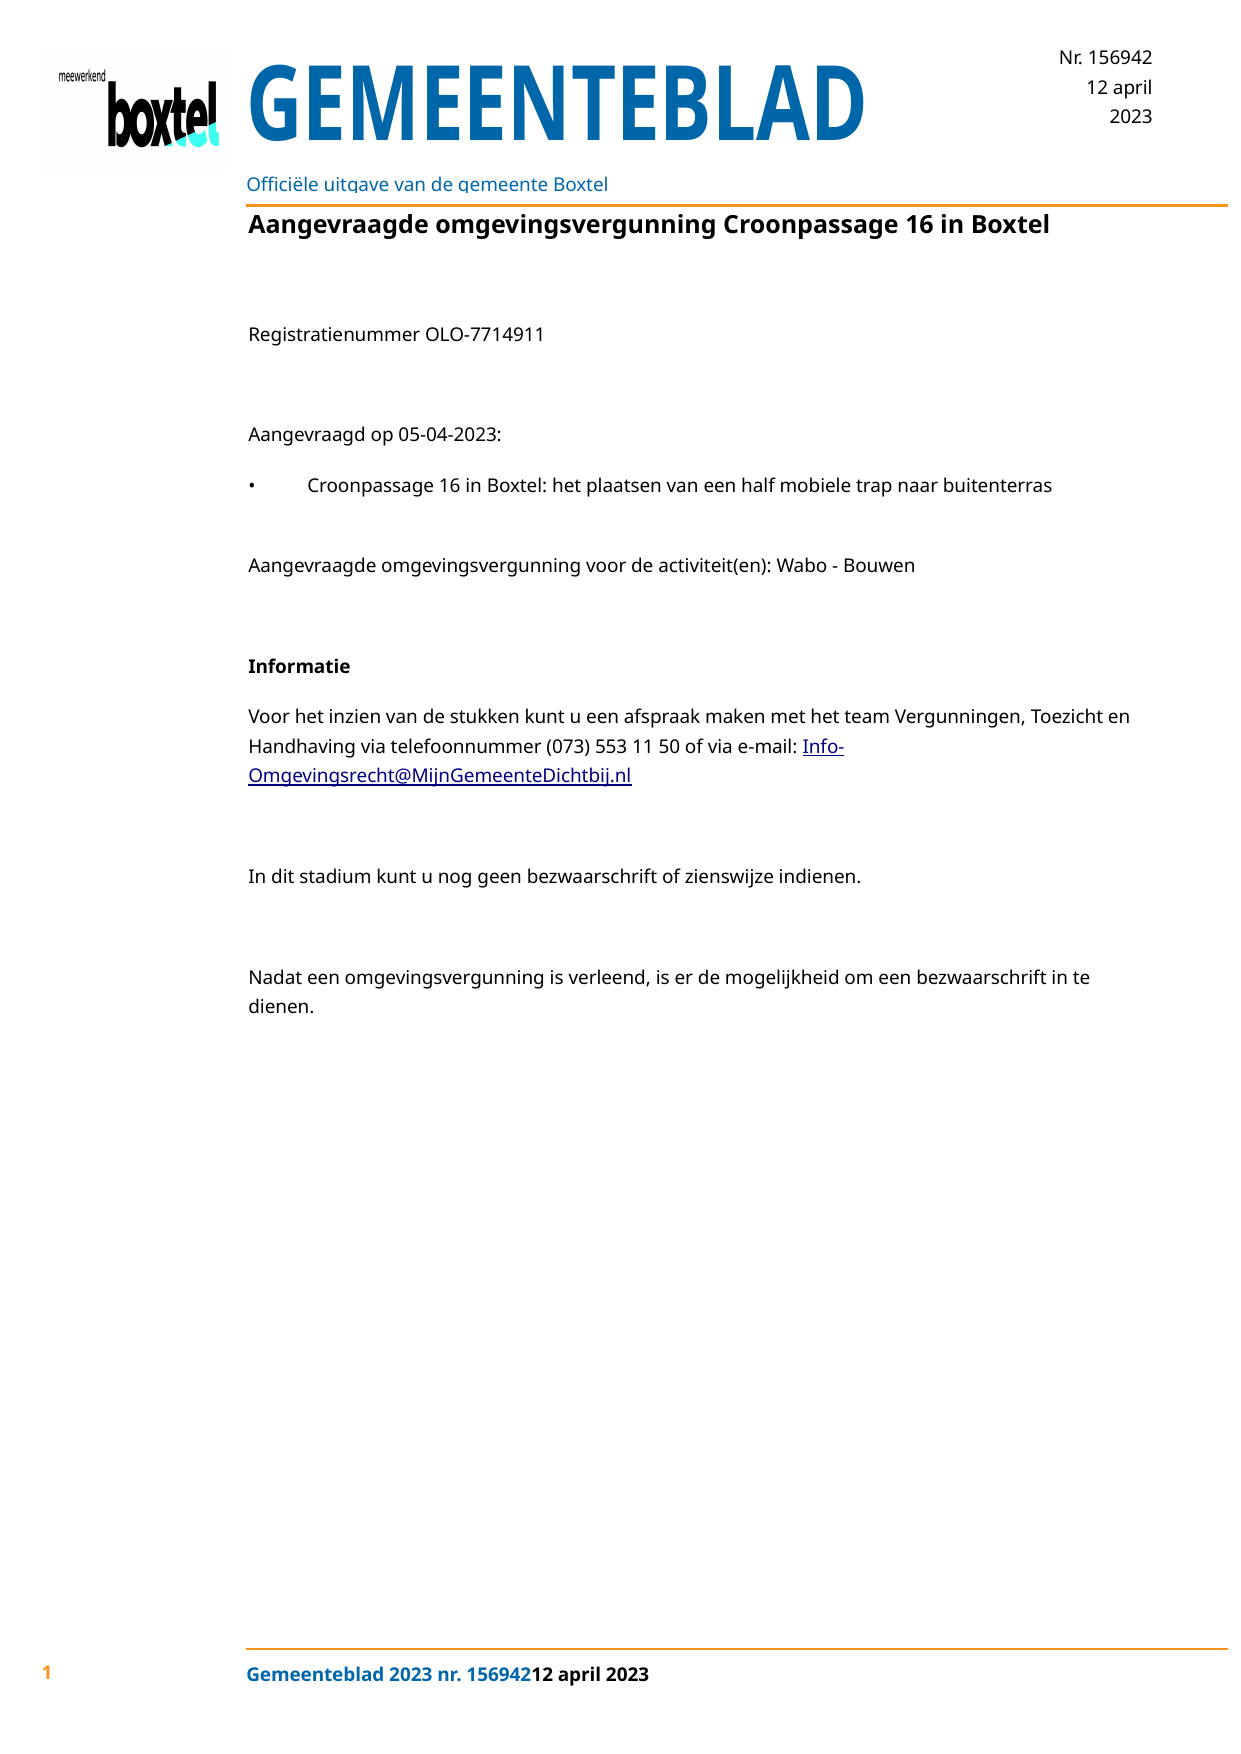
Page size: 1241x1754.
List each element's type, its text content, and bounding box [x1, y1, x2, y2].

text Aangevraagde omgevingsvergunning Croonpassage 16 in Boxtel [248, 207, 1152, 241]
text Aangevraagde omgevingsvergunning voor de activiteit(en): Wabo - Bouwen [248, 552, 1152, 578]
picture [41, 47, 231, 172]
text Aangevraagd op 05-04-2023: [248, 422, 1152, 447]
text Nadat een omgevingsvergunning is verleend, is er de mogelijkheid om een bezwaarschrift in te dienen. [248, 964, 1152, 1019]
list Croonpassage 16 in Boxtel: het plaatsen van een half mobiele trap naar buitenterras [248, 472, 1152, 498]
text In dit stadium kunt u nog geen bezwaarschrift of zienswijze indienen. [248, 863, 1152, 889]
text Voor het inzien van de stukken kunt u een afspraak maken met het team Vergunningen, Toezicht en Handhaving via telefoonnummer (073) 553 11 50 of via e-mail: Info-Omgevingsrecht@MijnGemeenteDichtbij.nl [248, 703, 1152, 788]
text Registratienummer OLO-7714911 [248, 321, 1152, 346]
text Informatie [248, 653, 1152, 678]
